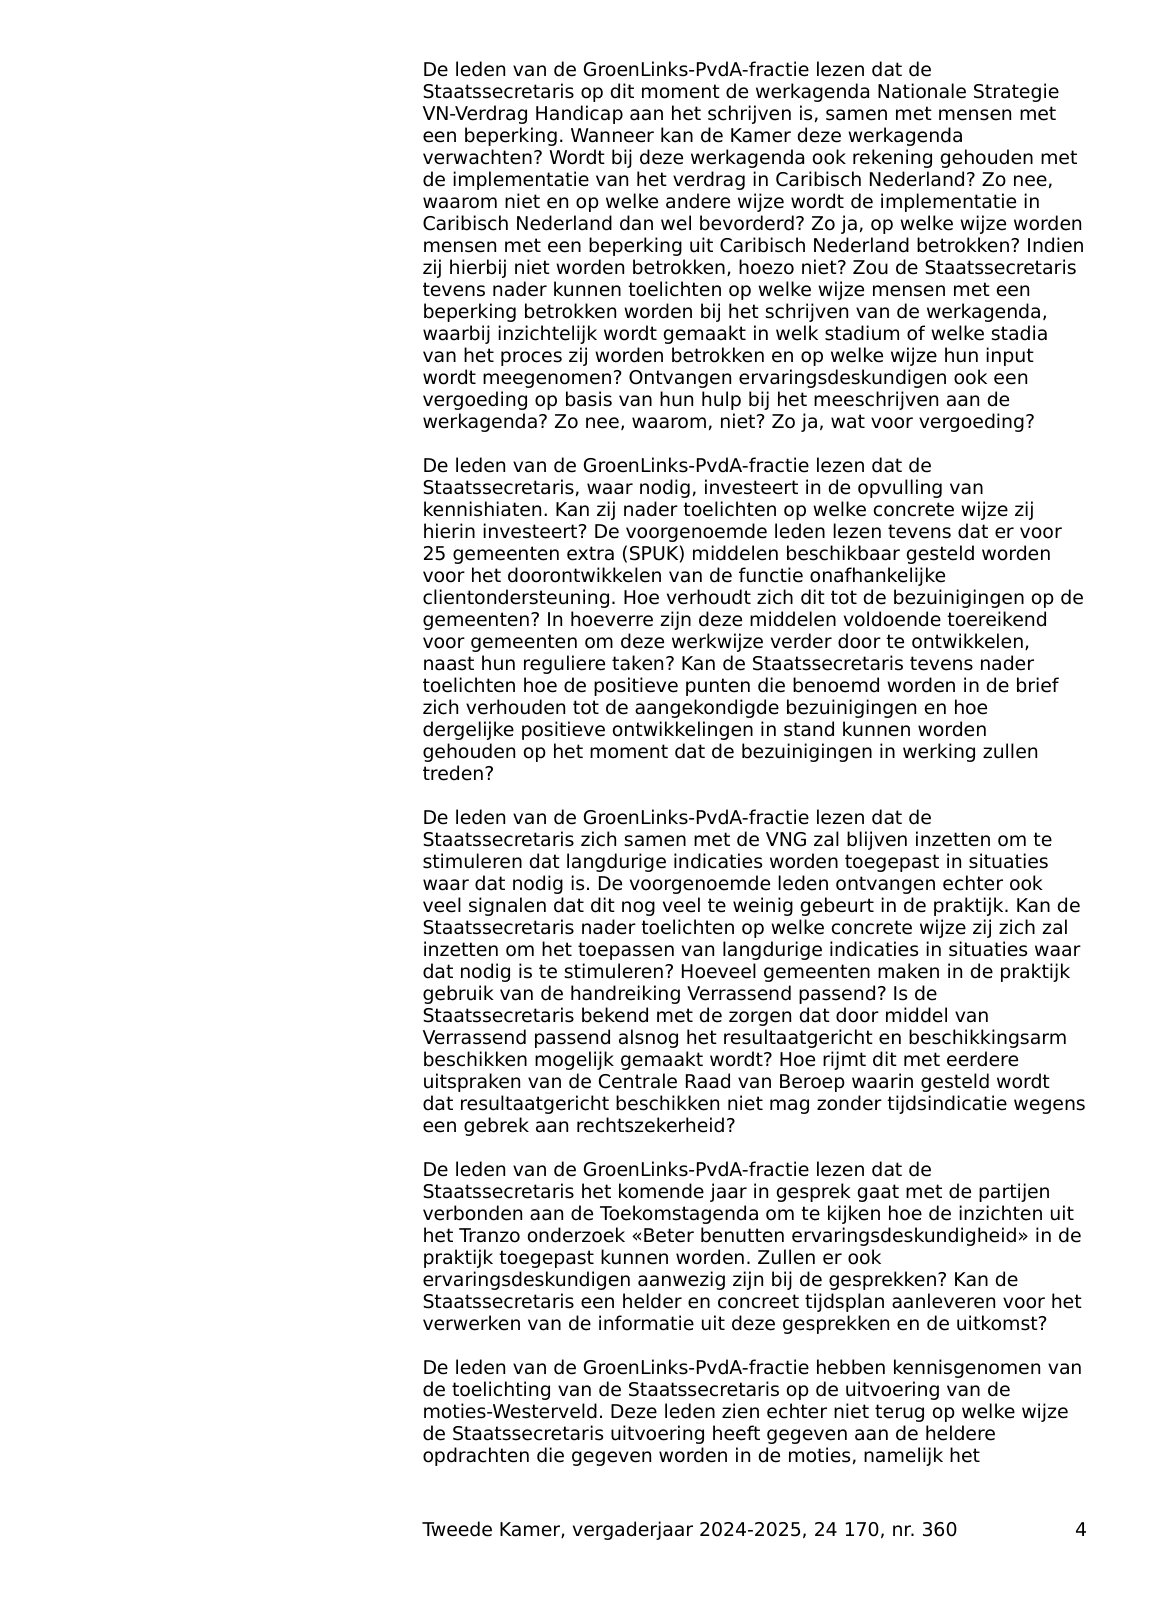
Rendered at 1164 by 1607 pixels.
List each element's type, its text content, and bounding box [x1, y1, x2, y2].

text De leden van de GroenLinks-PvdA-fractie lezen dat de Staatssecretaris op dit moment de werkagenda Nationale Strategie VN-Verdrag Handicap aan het schrijven is, samen met mensen met een beperking. Wanneer kan de Kamer deze werkagenda verwachten? Wordt bij deze werkagenda ook rekening gehouden met de implementatie van het verdrag in Caribisch Nederland? Zo nee, waarom niet en op welke andere wijze wordt de implementatie in Caribisch Nederland dan wel bevorderd? Zo ja, op welke wijze worden mensen met een beperking uit Caribisch Nederland betrokken? Indien zij hierbij niet worden betrokken, hoezo niet? Zou de Staatssecretaris tevens nader kunnen toelichten op welke wijze mensen met een beperking betrokken worden bij het schrijven van de werkagenda, waarbij inzichtelijk wordt gemaakt in welk stadium of welke stadia van het proces zij worden betrokken en op welke wijze hun input wordt meegenomen? Ontvangen ervaringsdeskundigen ook een vergoeding op basis van hun hulp bij het meeschrijven aan de werkagenda? Zo nee, waarom, niet? Zo ja, wat voor vergoeding? [422, 59, 1087, 433]
text De leden van de GroenLinks-PvdA-fractie lezen dat de Staatssecretaris, waar nodig, investeert in de opvulling van kennishiaten. Kan zij nader toelichten op welke concrete wijze zij hierin investeert? De voorgenoemde leden lezen tevens dat er voor 25 gemeenten extra (SPUK) middelen beschikbaar gesteld worden voor het doorontwikkelen van de functie onafhankelijke clientondersteuning. Hoe verhoudt zich dit tot de bezuinigingen op de gemeenten? In hoeverre zijn deze middelen voldoende toereikend voor gemeenten om deze werkwijze verder door te ontwikkelen, naast hun reguliere taken? Kan de Staatssecretaris tevens nader toelichten hoe de positieve punten die benoemd worden in de brief zich verhouden tot de aangekondigde bezuinigingen en hoe dergelijke positieve ontwikkelingen in stand kunnen worden gehouden op het moment dat de bezuinigingen in werking zullen treden? [422, 455, 1087, 784]
text De leden van de GroenLinks-PvdA-fractie lezen dat de Staatssecretaris het komende jaar in gesprek gaat met de partijen verbonden aan de Toekomstagenda om te kijken hoe de inzichten uit het Tranzo onderzoek «Beter benutten ervaringsdeskundigheid» in de praktijk toegepast kunnen worden. Zullen er ook ervaringsdeskundigen aanwezig zijn bij de gesprekken? Kan de Staatssecretaris een helder en concreet tijdsplan aanleveren voor het verwerken van de informatie uit deze gesprekken en de uitkomst? [422, 1159, 1087, 1334]
text De leden van de GroenLinks-PvdA-fractie lezen dat de Staatssecretaris zich samen met de VNG zal blijven inzetten om te stimuleren dat langdurige indicaties worden toegepast in situaties waar dat nodig is. De voorgenoemde leden ontvangen echter ook veel signalen dat dit nog veel te weinig gebeurt in de praktijk. Kan de Staatssecretaris nader toelichten op welke concrete wijze zij zich zal inzetten om het toepassen van langdurige indicaties in situaties waar dat nodig is te stimuleren? Hoeveel gemeenten maken in de praktijk gebruik van de handreiking Verrassend passend? Is de Staatssecretaris bekend met de zorgen dat door middel van Verrassend passend alsnog het resultaatgericht en beschikkingsarm beschikken mogelijk gemaakt wordt? Hoe rijmt dit met eerdere uitspraken van de Centrale Raad van Beroep waarin gesteld wordt dat resultaatgericht beschikken niet mag zonder tijdsindicatie wegens een gebrek aan rechtszekerheid? [422, 807, 1087, 1136]
text De leden van de GroenLinks-PvdA-fractie hebben kennisgenomen van de toelichting van de Staatssecretaris op de uitvoering van de moties-Westerveld. Deze leden zien echter niet terug op welke wijze de Staatssecretaris uitvoering heeft gegeven aan de heldere opdrachten die gegeven worden in de moties, namelijk het [422, 1357, 1087, 1467]
